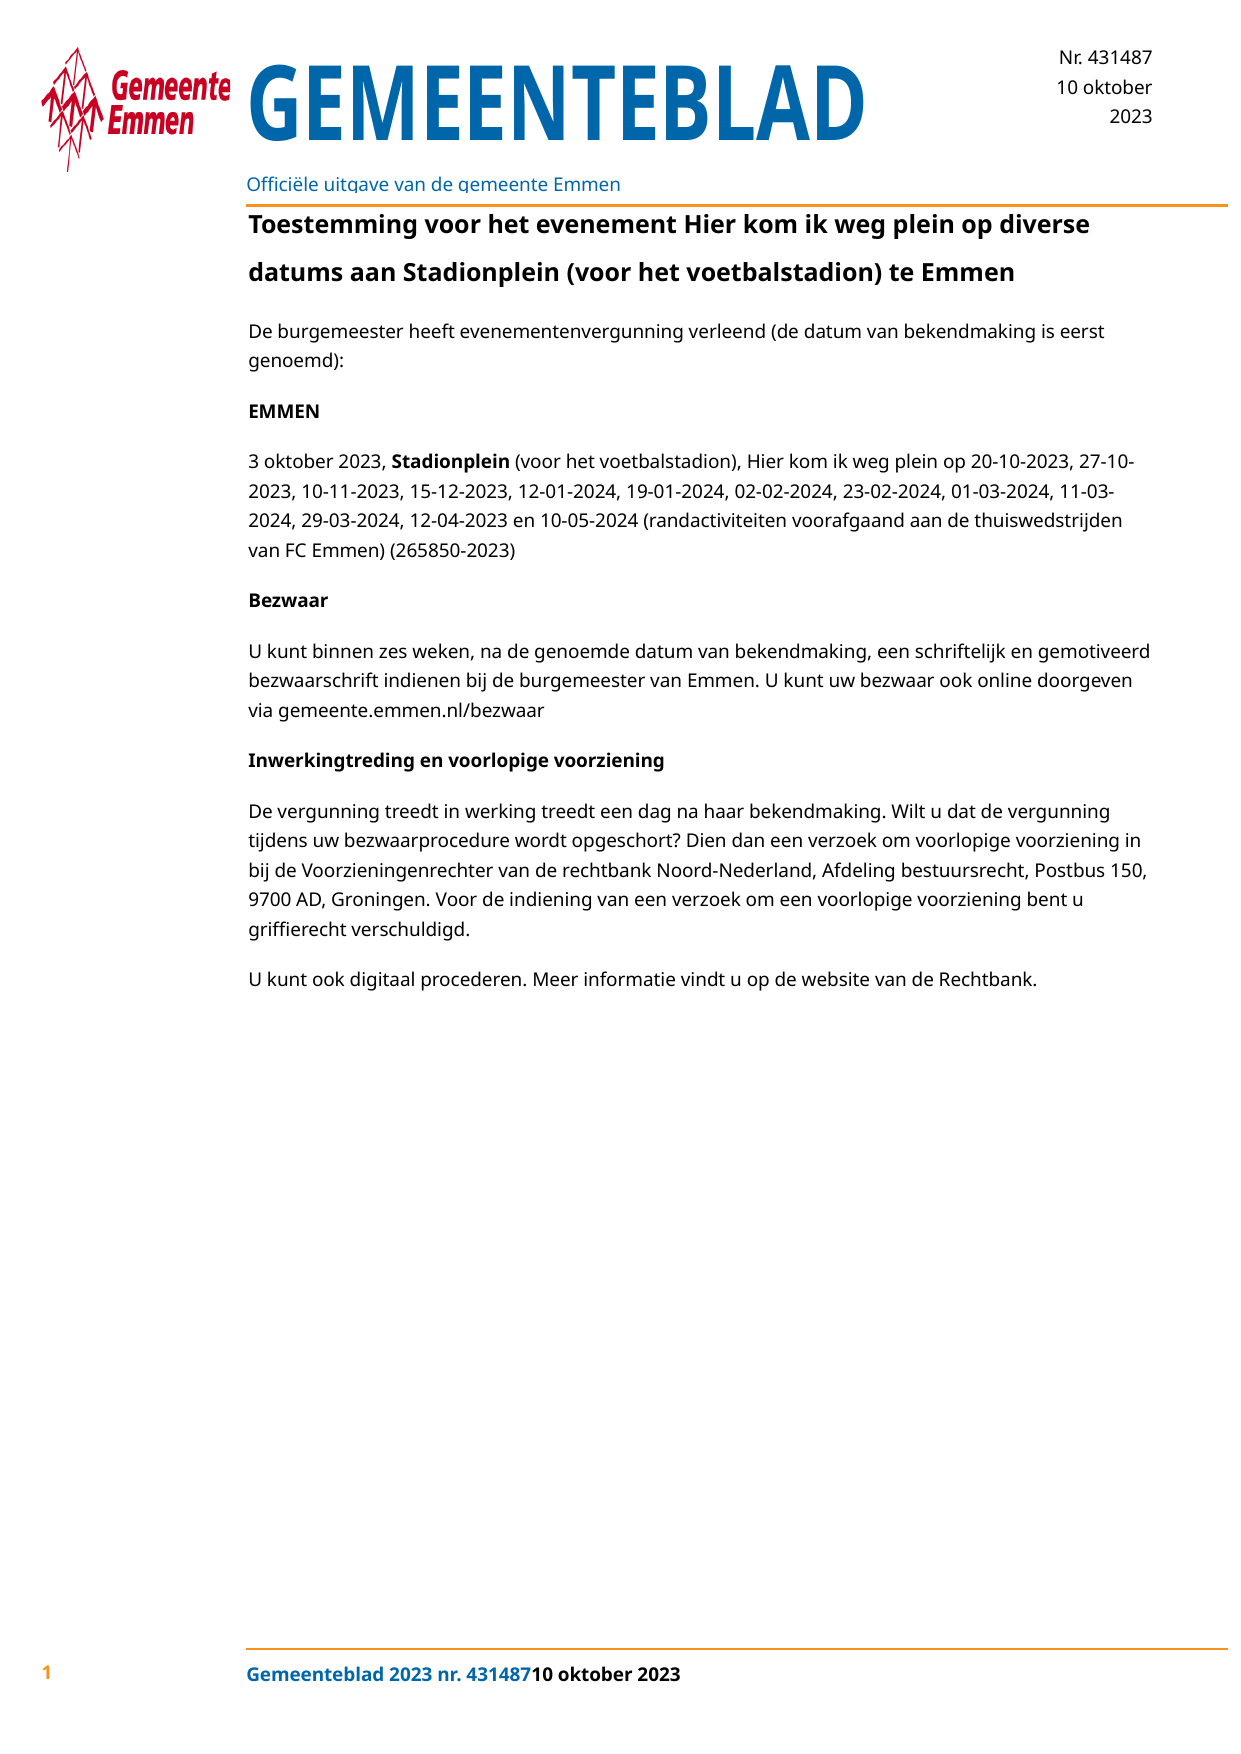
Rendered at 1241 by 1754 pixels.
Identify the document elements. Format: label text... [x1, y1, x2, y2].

text Toestemming voor het evenement Hier kom ik weg plein op diverse datums aan Stadionplein (voor het voetbalstadion) te Emmen [248, 207, 1152, 288]
text U kunt binnen zes weken, na de genoemde datum van bekendmaking, een schriftelijk en gemotiveerd bezwaarschrift indienen bij de burgemeester van Emmen. U kunt uw bezwaar ook online doorgeven via gemeente.emmen.nl/bezwaar [248, 638, 1152, 723]
text EMMEN [248, 398, 1152, 424]
picture [41, 47, 231, 172]
text De vergunning treedt in werking treedt een dag na haar bekendmaking. Wilt u dat de vergunning tijdens uw bezwaarprocedure wordt opgeschort? Dien dan een verzoek om voorlopige voorziening in bij de Voorzieningenrechter van de rechtbank Noord-Nederland, Afdeling bestuursrecht, Postbus 150, 9700 AD, Groningen. Voor de indiening van een verzoek om een voorlopige voorziening bent u griffierecht verschuldigd. [248, 798, 1152, 942]
text Inwerkingtreding en voorlopige voorziening [248, 747, 1152, 773]
text De burgemeester heeft evenementenvergunning verleend (de datum van bekendmaking is eerst genoemd): [248, 318, 1152, 373]
text Bezwaar [248, 587, 1152, 613]
text 3 oktober 2023, Stadionplein (voor het voetbalstadion), Hier kom ik weg plein op 20-10-2023, 27-10-2023, 10-11-2023, 15-12-2023, 12-01-2024, 19-01-2024, 02-02-2024, 23-02-2024, 01-03-2024, 11-03-2024, 29-03-2024, 12-04-2023 en 10-05-2024 (randactiviteiten voorafgaand aan de thuiswedstrijden van FC Emmen) (265850-2023) [248, 448, 1152, 563]
text U kunt ook digitaal procederen. Meer informatie vindt u op de website van de Rechtbank. [248, 967, 1152, 992]
